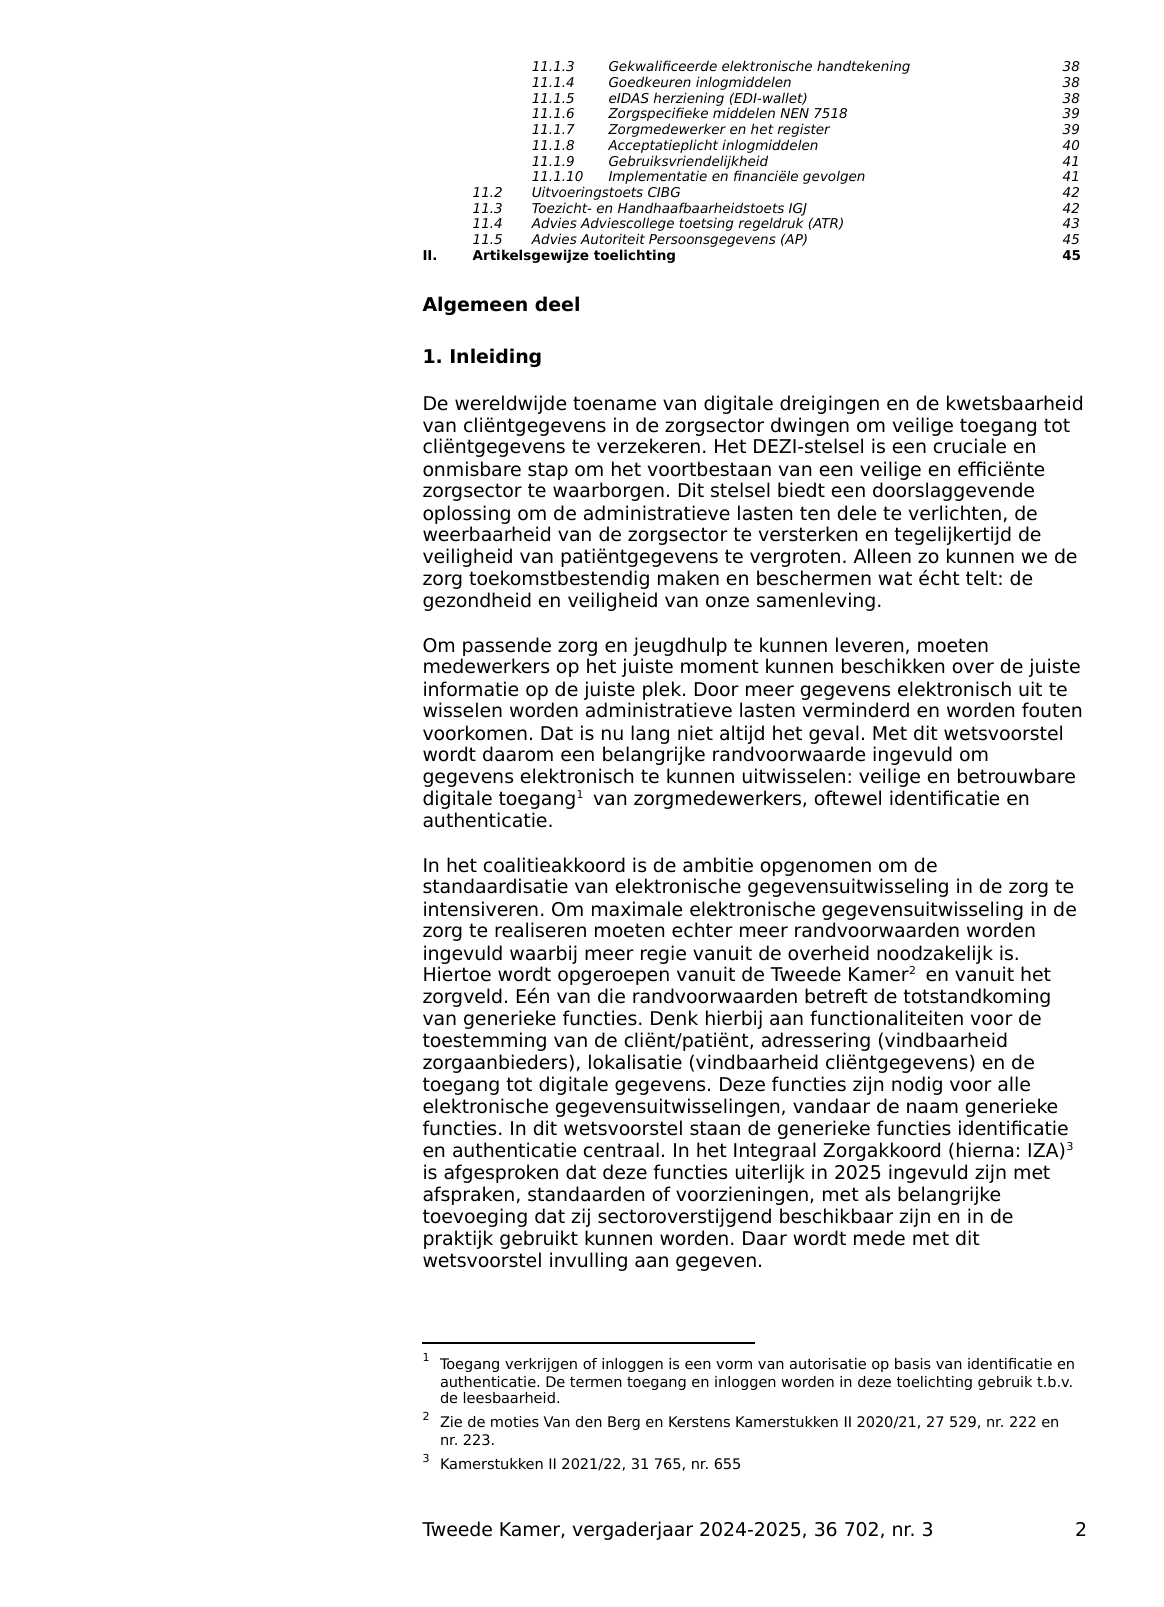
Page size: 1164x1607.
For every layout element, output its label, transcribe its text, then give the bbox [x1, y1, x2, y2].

table_cell [422, 122, 467, 138]
table_cell [467, 75, 526, 91]
table_cell [467, 59, 526, 75]
table_cell [422, 216, 467, 232]
table_cell Zorgspecifieke middelen NEN 7518 [603, 106, 1027, 122]
table_cell 38 [1028, 91, 1087, 106]
table_cell 11.1.3 [526, 59, 602, 75]
text Zie de moties Van den Berg en Kerstens Kamerstukken II 2020/21, 27 529, nr. 222 en nr. 223. [422, 1410, 1087, 1449]
table_cell Gebruiksvriendelijkheid [603, 154, 1027, 169]
table_cell 38 [1028, 59, 1087, 75]
table_cell Advies Adviescollege toetsing regeldruk (ATR) [526, 216, 1027, 232]
table_cell 39 [1028, 122, 1087, 138]
table_cell 11.4 [467, 216, 526, 232]
table_cell 42 [1028, 201, 1087, 216]
table_cell [467, 91, 526, 106]
table_cell [422, 59, 467, 75]
table_cell [422, 75, 467, 91]
table_cell [422, 91, 467, 106]
table_cell 41 [1028, 169, 1087, 185]
table_cell [422, 138, 467, 153]
text Kamerstukken II 2021/22, 31 765, nr. 655 [422, 1452, 1087, 1474]
table_cell 45 [1028, 248, 1087, 263]
table_cell [467, 122, 526, 138]
text In het coalitieakkoord is de ambitie opgenomen om de standaardisatie van elektronische gegevensuitwisseling in de zorg te intensiveren. Om maximale elektronische gegevensuitwisseling in de zorg te realiseren moeten echter meer randvoorwaarden worden ingevuld waarbij meer regie vanuit de overheid noodzakelijk is. Hiertoe wordt opgeroepen vanuit de Tweede Kamer en vanuit het zorgveld. Eén van die randvoorwaarden betreft de totstandkoming van generieke functies. Denk hierbij aan functionaliteiten voor de toestemming van de cliënt/patiënt, adressering (vindbaarheid zorgaanbieders), lokalisatie (vindbaarheid cliëntgegevens) en de toegang tot digitale gegevens. Deze functies zijn nodig voor alle elektronische gegevensuitwisselingen, vandaar de naam generieke functies. In dit wetsvoorstel staan de generieke functies identificatie en authenticatie centraal. In het Integraal Zorgakkoord (hierna: IZA) is afgesproken dat deze functies uiterlijk in 2025 ingevuld zijn met afspraken, standaarden of voorzieningen, met als belangrijke toevoeging dat zij sectoroverstijgend beschikbaar zijn en in de praktijk gebruikt kunnen worden. Daar wordt mede met dit wetsvoorstel invulling aan gegeven. [422, 854, 1087, 1272]
table_cell eIDAS herziening (EDI-wallet) [603, 91, 1027, 106]
table_cell [467, 106, 526, 122]
table_cell Gekwalificeerde elektronische handtekening [603, 59, 1027, 75]
table_cell 11.1.9 [526, 154, 602, 169]
table_cell 45 [1028, 232, 1087, 248]
table_cell 43 [1028, 216, 1087, 232]
table_cell Advies Autoriteit Persoonsgegevens (AP) [526, 232, 1027, 248]
table_cell 11.2 [467, 185, 526, 201]
table_cell 11.1.10 [526, 169, 602, 185]
table_cell 11.1.6 [526, 106, 602, 122]
subtitle Algemeen deel [422, 293, 1087, 316]
table_cell Acceptatieplicht inlogmiddelen [603, 138, 1027, 153]
table_cell [467, 169, 526, 185]
table_cell [422, 201, 467, 216]
table_cell 39 [1028, 106, 1087, 122]
table_cell 40 [1028, 138, 1087, 153]
table_cell 38 [1028, 75, 1087, 91]
table_cell [422, 232, 467, 248]
table_cell 11.1.4 [526, 75, 602, 91]
table_cell 41 [1028, 154, 1087, 169]
table_cell [422, 154, 467, 169]
table_cell II. [422, 248, 467, 263]
table_cell Toezicht- en Handhaafbaarheidstoets IGJ [526, 201, 1027, 216]
table_cell 11.1.8 [526, 138, 602, 153]
table_cell 11.3 [467, 201, 526, 216]
subtitle 1. Inleiding [422, 346, 1087, 367]
text De wereldwijde toename van digitale dreigingen en de kwetsbaarheid van cliëntgegevens in de zorgsector dwingen om veilige toegang tot cliëntgegevens te verzekeren. Het DEZI-stelsel is een cruciale en onmisbare stap om het voortbestaan van een veilige en efficiënte zorgsector te waarborgen. Dit stelsel biedt een doorslaggevende oplossing om de administratieve lasten ten dele te verlichten, de weerbaarheid van de zorgsector te versterken en tegelijkertijd de veiligheid van patiëntgegevens te vergroten. Alleen zo kunnen we de zorg toekomstbestendig maken en beschermen wat écht telt: de gezondheid en veiligheid van onze samenleving. [422, 392, 1087, 612]
table_cell [422, 185, 467, 201]
table_cell 11.1.7 [526, 122, 602, 138]
table_cell Goedkeuren inlogmiddelen [603, 75, 1027, 91]
table_cell Zorgmedewerker en het register [603, 122, 1027, 138]
table_cell 11.5 [467, 232, 526, 248]
table_cell [422, 169, 467, 185]
table_cell Artikelsgewijze toelichting [467, 248, 1027, 263]
table_cell 11.1.5 [526, 91, 602, 106]
table_cell 42 [1028, 185, 1087, 201]
table_cell [467, 154, 526, 169]
table_cell [467, 138, 526, 153]
table_cell Implementatie en financiële gevolgen [603, 169, 1027, 185]
table_cell [422, 106, 467, 122]
table_cell Uitvoeringstoets CIBG [526, 185, 1027, 201]
text Toegang verkrijgen of inloggen is een vorm van autorisatie op basis van identificatie en authenticatie. De termen toegang en inloggen worden in deze toelichting gebruik t.b.v. de leesbaarheid. [422, 1352, 1087, 1407]
text Om passende zorg en jeugdhulp te kunnen leveren, moeten medewerkers op het juiste moment kunnen beschikken over de juiste informatie op de juiste plek. Door meer gegevens elektronisch uit te wisselen worden administratieve lasten verminderd en worden fouten voorkomen. Dat is nu lang niet altijd het geval. Met dit wetsvoorstel wordt daarom een belangrijke randvoorwaarde ingevuld om gegevens elektronisch te kunnen uitwisselen: veilige en betrouwbare digitale toegang van zorgmedewerkers, oftewel identificatie en authenticatie. [422, 634, 1087, 832]
